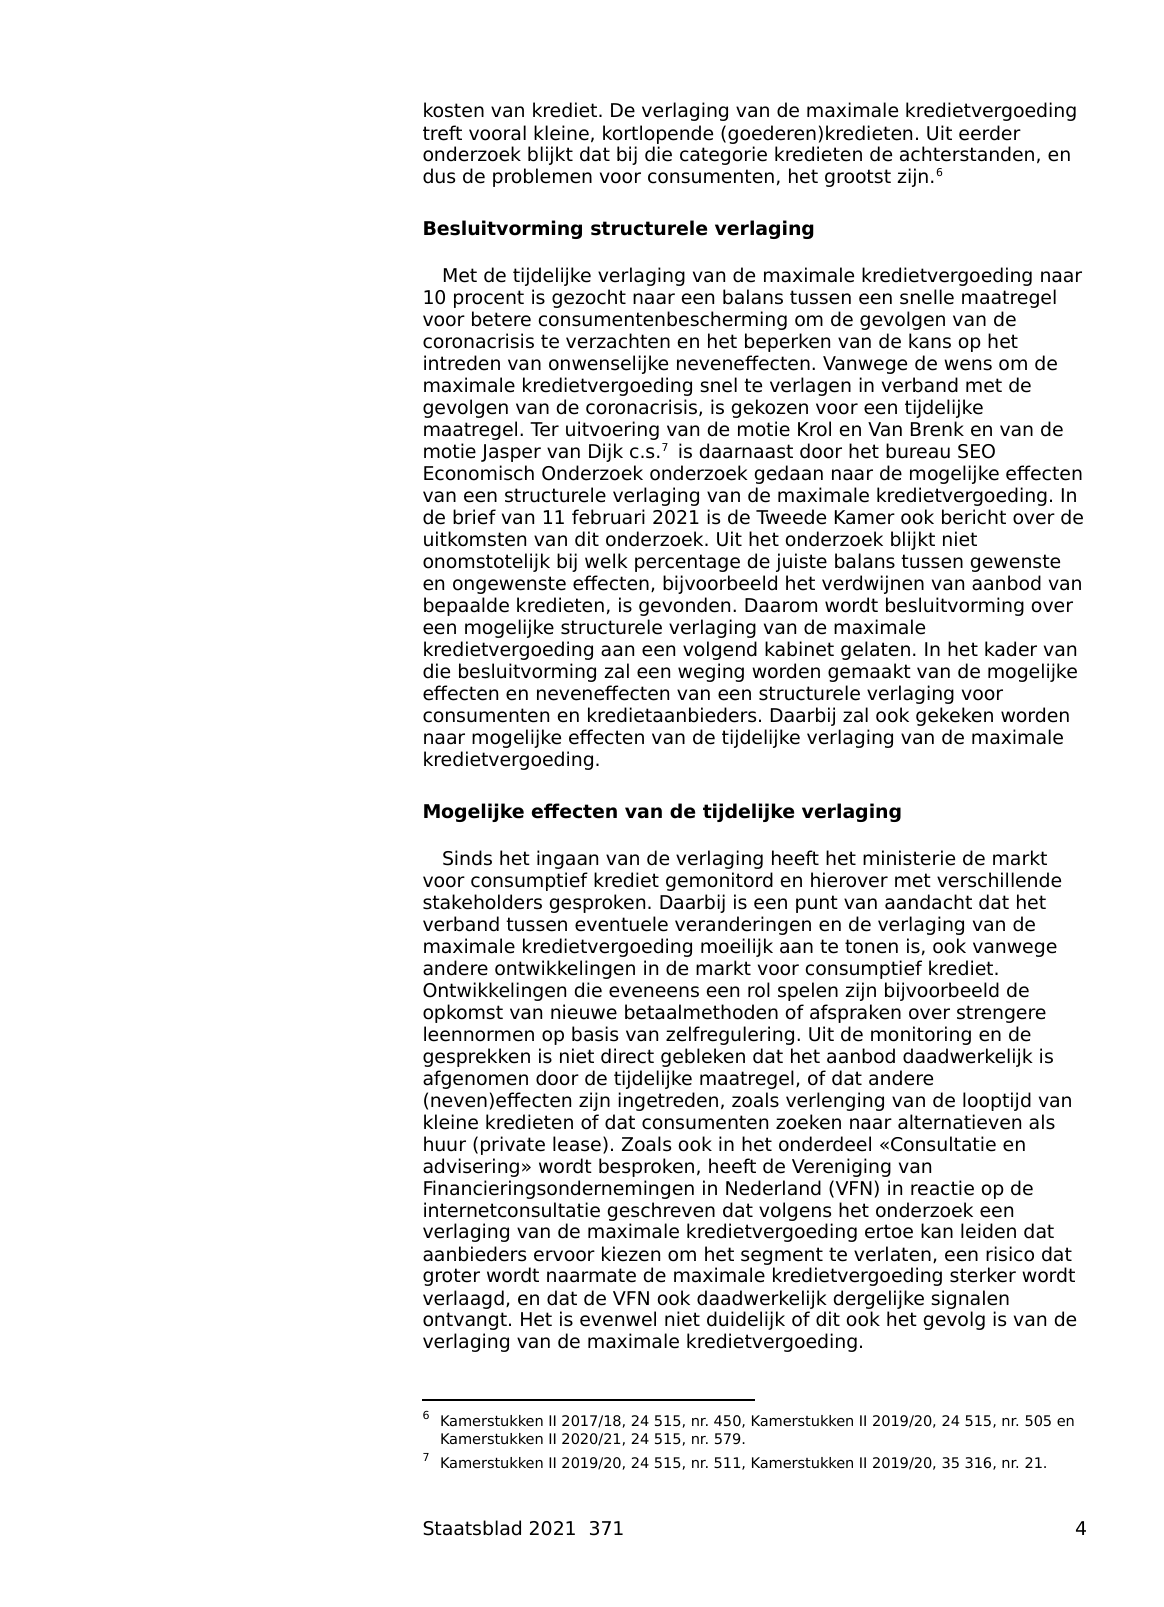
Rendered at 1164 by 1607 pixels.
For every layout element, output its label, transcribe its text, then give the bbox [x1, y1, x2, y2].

text Kamerstukken II 2019/20, 24 515, nr. 511, Kamerstukken II 2019/20, 35 316, nr. 21. [422, 1451, 1087, 1473]
subtitle Mogelijke effecten van de tijdelijke verlaging [422, 801, 1087, 823]
text kosten van krediet. De verlaging van de maximale kredietvergoeding treft vooral kleine, kortlopende (goederen)kredieten. Uit eerder onderzoek blijkt dat bij die categorie kredieten de achterstanden, en dus de problemen voor consumenten, het grootst zijn. [422, 100, 1087, 188]
text Met de tijdelijke verlaging van de maximale kredietvergoeding naar 10 procent is gezocht naar een balans tussen een snelle maatregel voor betere consumentenbescherming om de gevolgen van de coronacrisis te verzachten en het beperken van de kans op het intreden van onwenselijke neveneffecten. Vanwege de wens om de maximale kredietvergoeding snel te verlagen in verband met de gevolgen van de coronacrisis, is gekozen voor een tijdelijke maatregel. Ter uitvoering van de motie Krol en Van Brenk en van de motie Jasper van Dijk c.s. is daarnaast door het bureau SEO Economisch Onderzoek onderzoek gedaan naar de mogelijke effecten van een structurele verlaging van de maximale kredietvergoeding. In de brief van 11 februari 2021 is de Tweede Kamer ook bericht over de uitkomsten van dit onderzoek. Uit het onderzoek blijkt niet onomstotelijk bij welk percentage de juiste balans tussen gewenste en ongewenste effecten, bijvoorbeeld het verdwijnen van aanbod van bepaalde kredieten, is gevonden. Daarom wordt besluitvorming over een mogelijke structurele verlaging van de maximale kredietvergoeding aan een volgend kabinet gelaten. In het kader van die besluitvorming zal een weging worden gemaakt van de mogelijke effecten en neveneffecten van een structurele verlaging voor consumenten en kredietaanbieders. Daarbij zal ook gekeken worden naar mogelijke effecten van de tijdelijke verlaging van de maximale kredietvergoeding. [422, 265, 1087, 771]
text Sinds het ingaan van de verlaging heeft het ministerie de markt voor consumptief krediet gemonitord en hierover met verschillende stakeholders gesproken. Daarbij is een punt van aandacht dat het verband tussen eventuele veranderingen en de verlaging van de maximale kredietvergoeding moeilijk aan te tonen is, ook vanwege andere ontwikkelingen in de markt voor consumptief krediet. Ontwikkelingen die eveneens een rol spelen zijn bijvoorbeeld de opkomst van nieuwe betaalmethoden of afspraken over strengere leennormen op basis van zelfregulering. Uit de monitoring en de gesprekken is niet direct gebleken dat het aanbod daadwerkelijk is afgenomen door de tijdelijke maatregel, of dat andere (neven)effecten zijn ingetreden, zoals verlenging van de looptijd van kleine kredieten of dat consumenten zoeken naar alternatieven als huur (private lease). Zoals ook in het onderdeel «Consultatie en advisering» wordt besproken, heeft de Vereniging van Financieringsondernemingen in Nederland (VFN) in reactie op de internetconsultatie geschreven dat volgens het onderzoek een verlaging van de maximale kredietvergoeding ertoe kan leiden dat aanbieders ervoor kiezen om het segment te verlaten, een risico dat groter wordt naarmate de maximale kredietvergoeding sterker wordt verlaagd, en dat de VFN ook daadwerkelijk dergelijke signalen ontvangt. Het is evenwel niet duidelijk of dit ook het gevolg is van de verlaging van de maximale kredietvergoeding. [422, 848, 1087, 1353]
subtitle Besluitvorming structurele verlaging [422, 218, 1087, 240]
text Kamerstukken II 2017/18, 24 515, nr. 450, Kamerstukken II 2019/20, 24 515, nr. 505 en Kamerstukken II 2020/21, 24 515, nr. 579. [422, 1409, 1087, 1448]
